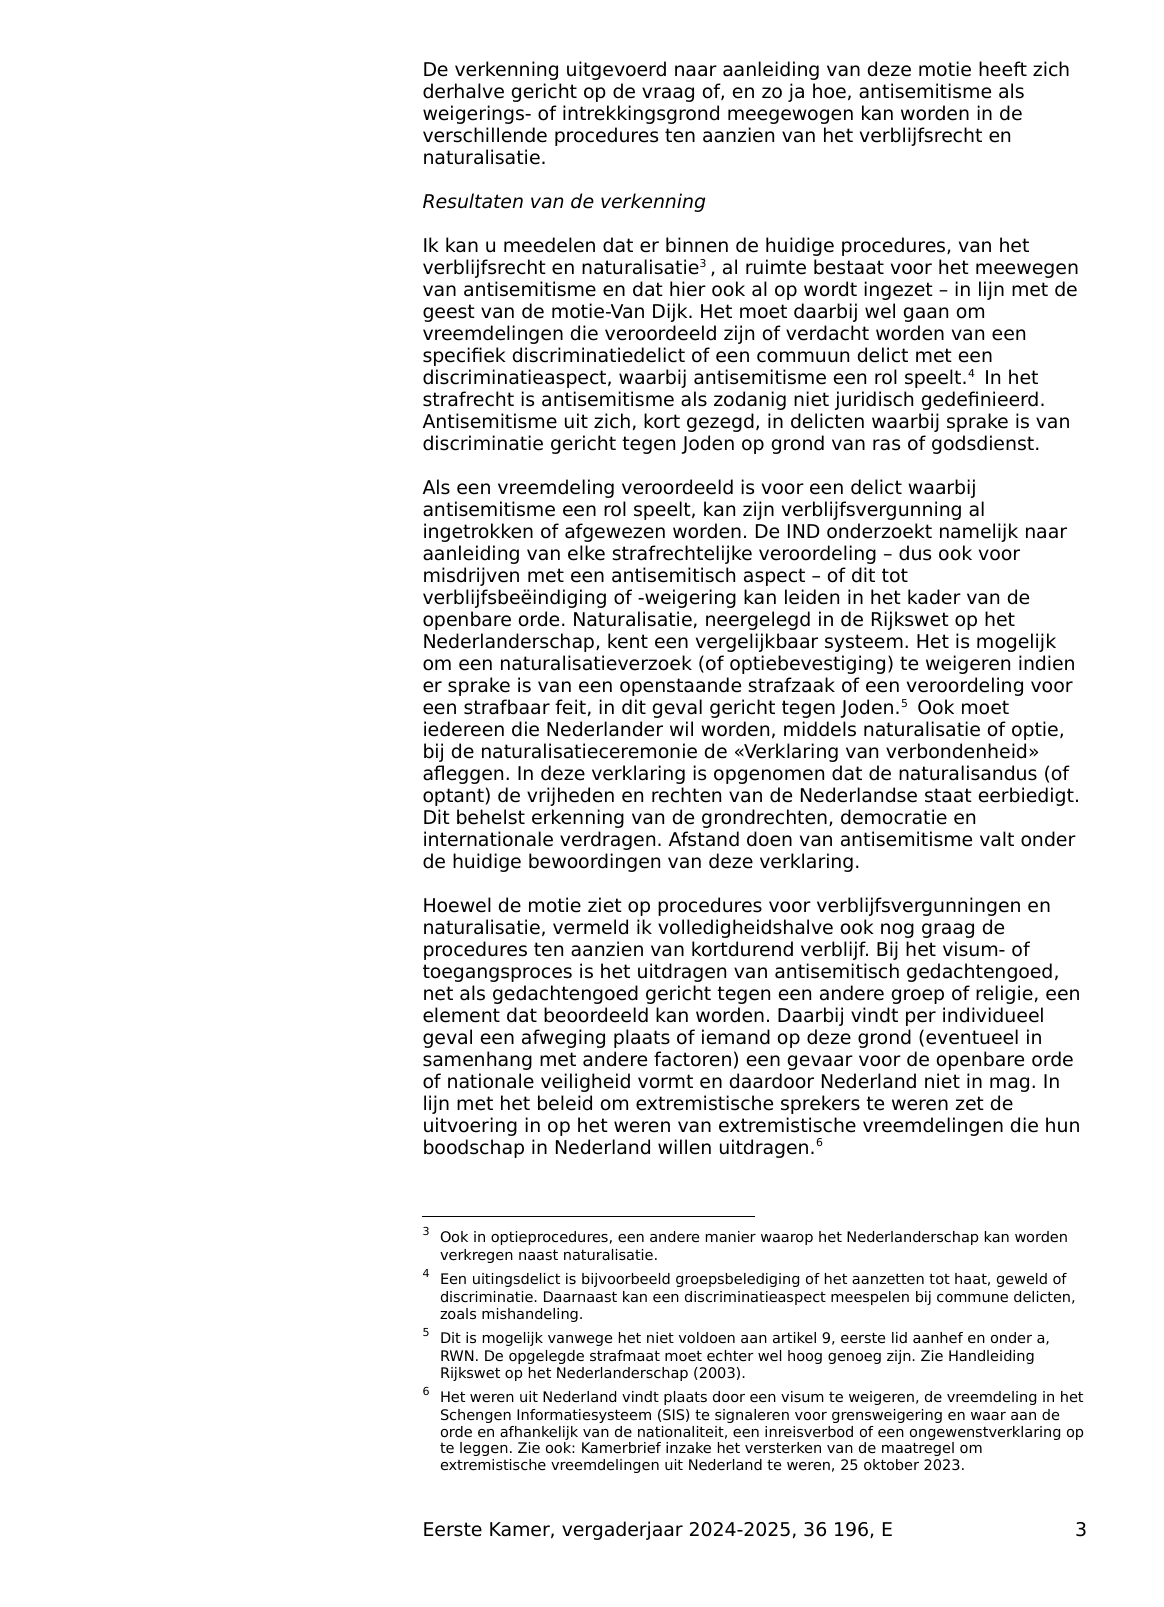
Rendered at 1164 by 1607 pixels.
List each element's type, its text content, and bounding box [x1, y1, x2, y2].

text Een uitingsdelict is bijvoorbeeld groepsbelediging of het aanzetten tot haat, geweld of discriminatie. Daarnaast kan een discriminatieaspect meespelen bij commune delicten, zoals mishandeling. [422, 1267, 1087, 1323]
text Dit is mogelijk vanwege het niet voldoen aan artikel 9, eerste lid aanhef en onder a, RWN. De opgelegde strafmaat moet echter wel hoog genoeg zijn. Zie Handleiding Rijkswet op het Nederlanderschap (2003). [422, 1326, 1087, 1382]
text Ook in optieprocedures, een andere manier waarop het Nederlanderschap kan worden verkregen naast naturalisatie. [422, 1225, 1087, 1264]
text De verkenning uitgevoerd naar aanleiding van deze motie heeft zich derhalve gericht op de vraag of, en zo ja hoe, antisemitisme als weigerings- of intrekkingsgrond meegewogen kan worden in de verschillende procedures ten aanzien van het verblijfsrecht en naturalisatie. [422, 59, 1087, 169]
text Ik kan u meedelen dat er binnen de huidige procedures, van het verblijfsrecht en naturalisatie, al ruimte bestaat voor het meewegen van antisemitisme en dat hier ook al op wordt ingezet – in lijn met de geest van de motie-Van Dijk. Het moet daarbij wel gaan om vreemdelingen die veroordeeld zijn of verdacht worden van een specifiek discriminatiedelict of een commuun delict met een discriminatieaspect, waarbij antisemitisme een rol speelt. In het strafrecht is antisemitisme als zodanig niet juridisch gedefinieerd. Antisemitisme uit zich, kort gezegd, in delicten waarbij sprake is van discriminatie gericht tegen Joden op grond van ras of godsdienst. [422, 235, 1087, 455]
subtitle Resultaten van de verkenning [422, 191, 1087, 213]
text Het weren uit Nederland vindt plaats door een visum te weigeren, de vreemdeling in het Schengen Informatiesysteem (SIS) te signaleren voor grensweigering en waar aan de orde en afhankelijk van de nationaliteit, een inreisverbod of een ongewenstverklaring op te leggen. Zie ook: Kamerbrief inzake het versterken van de maatregel om extremistische vreemdelingen uit Nederland te weren, 25 oktober 2023. [422, 1385, 1087, 1474]
text Als een vreemdeling veroordeeld is voor een delict waarbij antisemitisme een rol speelt, kan zijn verblijfsvergunning al ingetrokken of afgewezen worden. De IND onderzoekt namelijk naar aanleiding van elke strafrechtelijke veroordeling – dus ook voor misdrijven met een antisemitisch aspect – of dit tot verblijfsbeëindiging of -weigering kan leiden in het kader van de openbare orde. Naturalisatie, neergelegd in de Rijkswet op het Nederlanderschap, kent een vergelijkbaar systeem. Het is mogelijk om een naturalisatieverzoek (of optiebevestiging) te weigeren indien er sprake is van een openstaande strafzaak of een veroordeling voor een strafbaar feit, in dit geval gericht tegen Joden. Ook moet iedereen die Nederlander wil worden, middels naturalisatie of optie, bij de naturalisatieceremonie de «Verklaring van verbondenheid» afleggen. In deze verklaring is opgenomen dat de naturalisandus (of optant) de vrijheden en rechten van de Nederlandse staat eerbiedigt. Dit behelst erkenning van de grondrechten, democratie en internationale verdragen. Afstand doen van antisemitisme valt onder de huidige bewoordingen van deze verklaring. [422, 477, 1087, 873]
text Hoewel de motie ziet op procedures voor verblijfsvergunningen en naturalisatie, vermeld ik volledigheidshalve ook nog graag de procedures ten aanzien van kortdurend verblijf. Bij het visum- of toegangsproces is het uitdragen van antisemitisch gedachtengoed, net als gedachtengoed gericht tegen een andere groep of religie, een element dat beoordeeld kan worden. Daarbij vindt per individueel geval een afweging plaats of iemand op deze grond (eventueel in samenhang met andere factoren) een gevaar voor de openbare orde of nationale veiligheid vormt en daardoor Nederland niet in mag. In lijn met het beleid om extremistische sprekers te weren zet de uitvoering in op het weren van extremistische vreemdelingen die hun boodschap in Nederland willen uitdragen. [422, 895, 1087, 1159]
